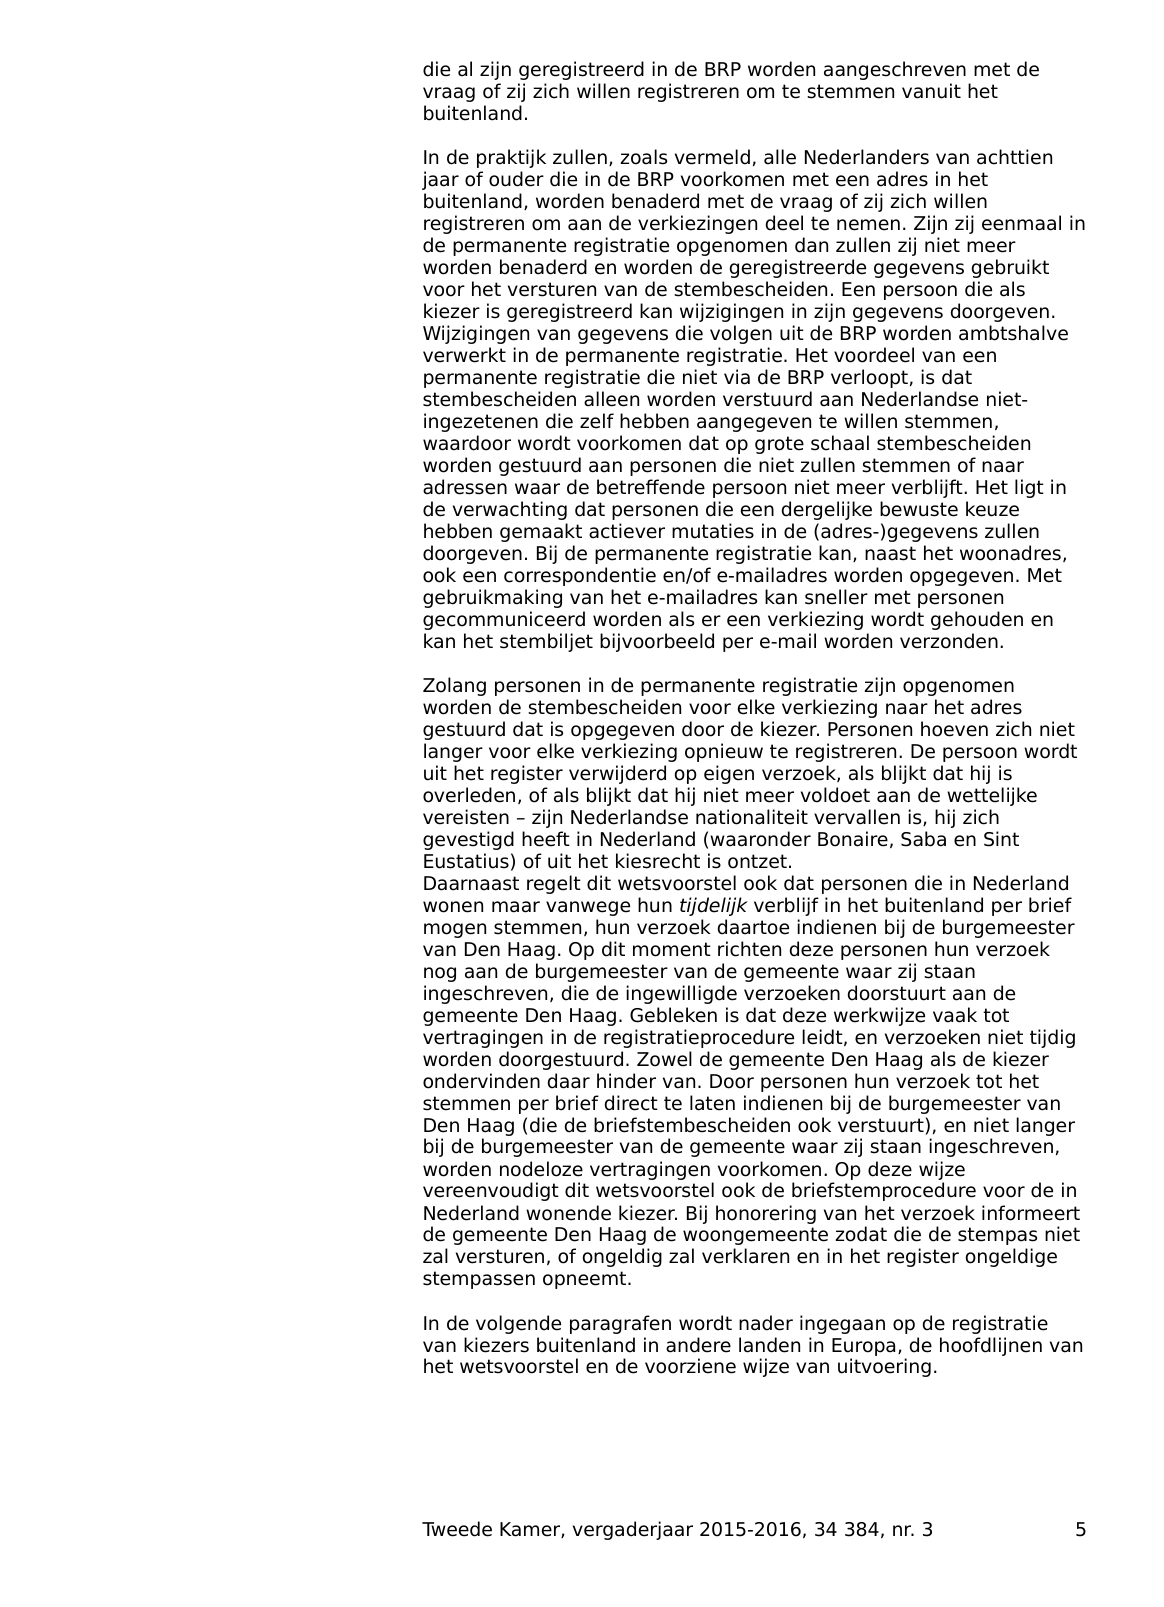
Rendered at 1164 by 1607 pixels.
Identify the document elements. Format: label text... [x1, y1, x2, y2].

text Zolang personen in de permanente registratie zijn opgenomen worden de stembescheiden voor elke verkiezing naar het adres gestuurd dat is opgegeven door de kiezer. Personen hoeven zich niet langer voor elke verkiezing opnieuw te registreren. De persoon wordt uit het register verwijderd op eigen verzoek, als blijkt dat hij is overleden, of als blijkt dat hij niet meer voldoet aan de wettelijke vereisten – zijn Nederlandse nationaliteit vervallen is, hij zich gevestigd heeft in Nederland (waaronder Bonaire, Saba en Sint Eustatius) of uit het kiesrecht is ontzet. [422, 675, 1087, 873]
text In de praktijk zullen, zoals vermeld, alle Nederlanders van achttien jaar of ouder die in de BRP voorkomen met een adres in het buitenland, worden benaderd met de vraag of zij zich willen registreren om aan de verkiezingen deel te nemen. Zijn zij eenmaal in de permanente registratie opgenomen dan zullen zij niet meer worden benaderd en worden de geregistreerde gegevens gebruikt voor het versturen van de stembescheiden. Een persoon die als kiezer is geregistreerd kan wijzigingen in zijn gegevens doorgeven. Wijzigingen van gegevens die volgen uit de BRP worden ambtshalve verwerkt in de permanente registratie. Het voordeel van een permanente registratie die niet via de BRP verloopt, is dat stembescheiden alleen worden verstuurd aan Nederlandse niet-ingezetenen die zelf hebben aangegeven te willen stemmen, waardoor wordt voorkomen dat op grote schaal stembescheiden worden gestuurd aan personen die niet zullen stemmen of naar adressen waar de betreffende persoon niet meer verblijft. Het ligt in de verwachting dat personen die een dergelijke bewuste keuze hebben gemaakt actiever mutaties in de (adres-)gegevens zullen doorgeven. Bij de permanente registratie kan, naast het woonadres, ook een correspondentie en/of e-mailadres worden opgegeven. Met gebruikmaking van het e-mailadres kan sneller met personen gecommuniceerd worden als er een verkiezing wordt gehouden en kan het stembiljet bijvoorbeeld per e-mail worden verzonden. [422, 147, 1087, 653]
text die al zijn geregistreerd in de BRP worden aangeschreven met de vraag of zij zich willen registreren om te stemmen vanuit het buitenland. [422, 59, 1087, 125]
text In de volgende paragrafen wordt nader ingegaan op de registratie van kiezers buitenland in andere landen in Europa, de hoofdlijnen van het wetsvoorstel en de voorziene wijze van uitvoering. [422, 1312, 1087, 1378]
text Daarnaast regelt dit wetsvoorstel ook dat personen die in Nederland wonen maar vanwege hun tijdelijk verblijf in het buitenland per brief mogen stemmen, hun verzoek daartoe indienen bij de burgemeester van Den Haag. Op dit moment richten deze personen hun verzoek nog aan de burgemeester van de gemeente waar zij staan ingeschreven, die de ingewilligde verzoeken doorstuurt aan de gemeente Den Haag. Gebleken is dat deze werkwijze vaak tot vertragingen in de registratieprocedure leidt, en verzoeken niet tijdig worden doorgestuurd. Zowel de gemeente Den Haag als de kiezer ondervinden daar hinder van. Door personen hun verzoek tot het stemmen per brief direct te laten indienen bij de burgemeester van Den Haag (die de briefstembescheiden ook verstuurt), en niet langer bij de burgemeester van de gemeente waar zij staan ingeschreven, worden nodeloze vertragingen voorkomen. Op deze wijze vereenvoudigt dit wetsvoorstel ook de briefstemprocedure voor de in Nederland wonende kiezer. Bij honorering van het verzoek informeert de gemeente Den Haag de woongemeente zodat die de stempas niet zal versturen, of ongeldig zal verklaren en in het register ongeldige stempassen opneemt. [422, 873, 1087, 1290]
